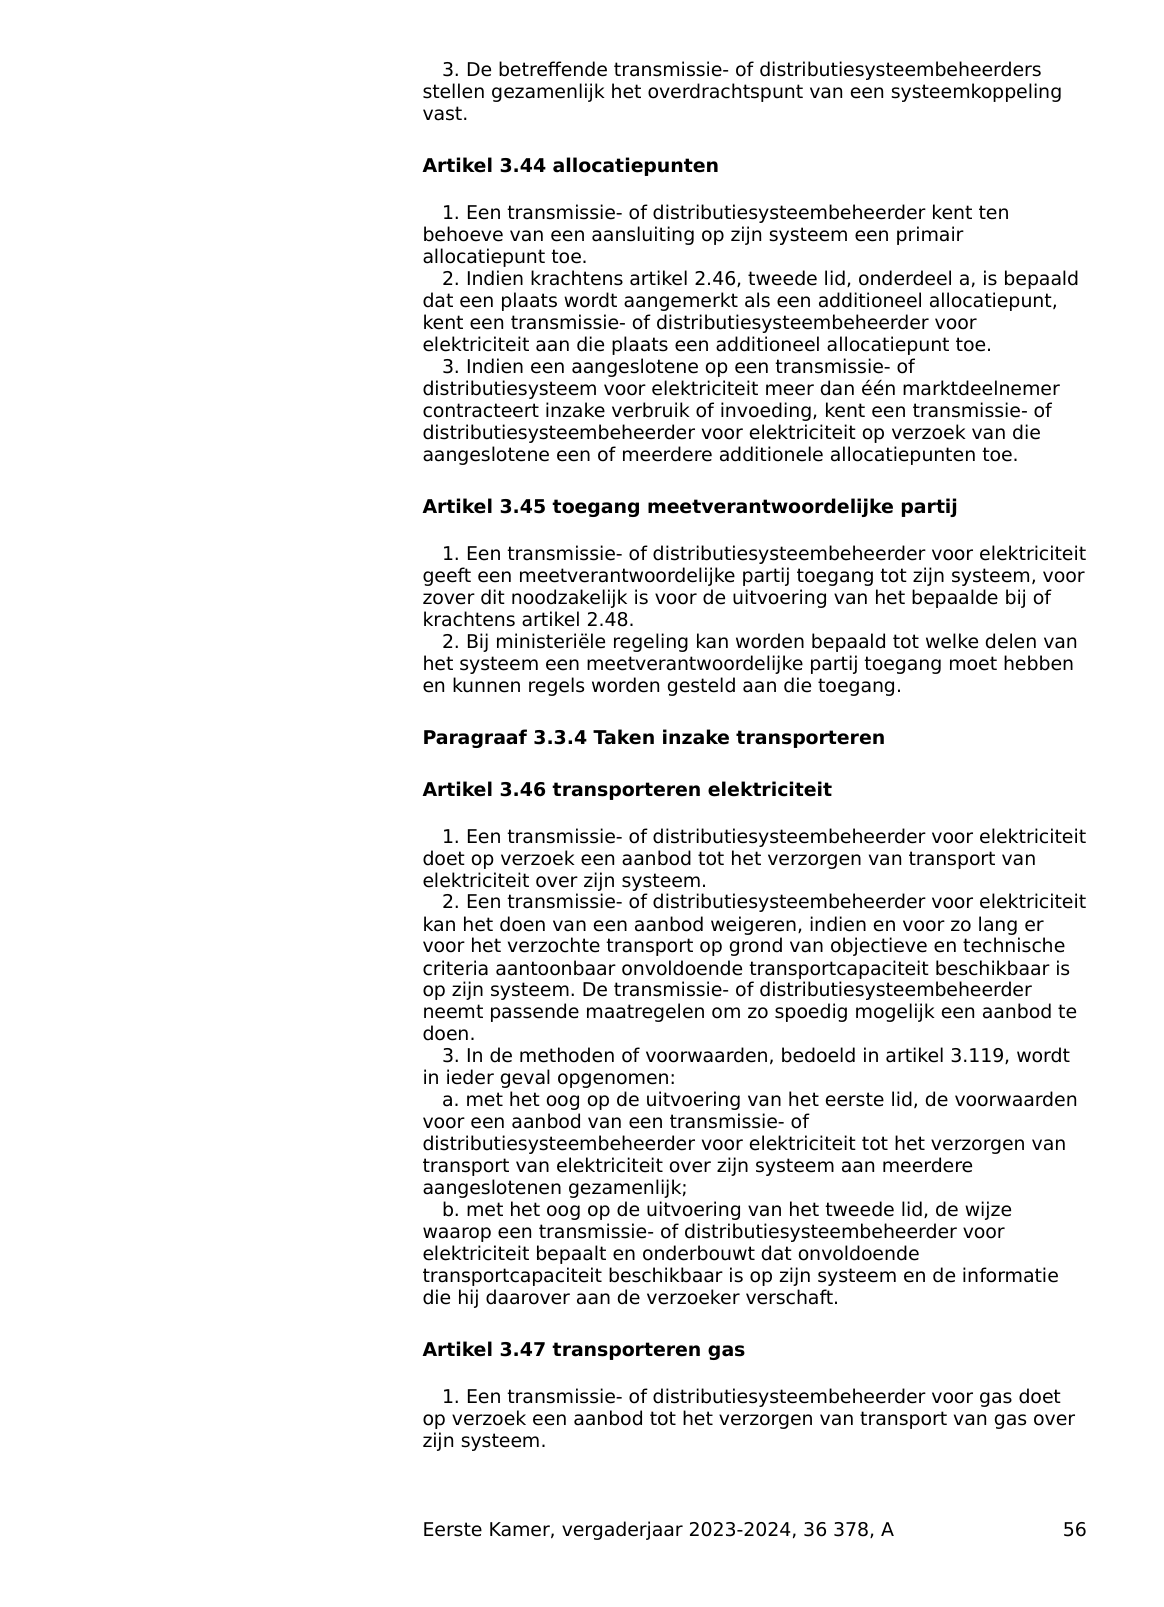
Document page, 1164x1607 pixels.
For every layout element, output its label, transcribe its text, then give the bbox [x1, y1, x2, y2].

text 1. Een transmissie- of distributiesysteembeheerder voor elektriciteit geeft een meetverantwoordelijke partij toegang tot zijn systeem, voor zover dit noodzakelijk is voor de uitvoering van het bepaalde bij of krachtens artikel 2.48. [422, 543, 1087, 631]
text 3. Indien een aangeslotene op een transmissie- of distributiesysteem voor elektriciteit meer dan één marktdeelnemer contracteert inzake verbruik of invoeding, kent een transmissie- of distributiesysteembeheerder voor elektriciteit op verzoek van die aangeslotene een of meerdere additionele allocatiepunten toe. [422, 356, 1087, 466]
text 1. Een transmissie- of distributiesysteembeheerder kent ten behoeve van een aansluiting op zijn systeem een primair allocatiepunt toe. [422, 202, 1087, 268]
text b. met het oog op de uitvoering van het tweede lid, de wijze waarop een transmissie- of distributiesysteembeheerder voor elektriciteit bepaalt en onderbouwt dat onvoldoende transportcapaciteit beschikbaar is op zijn systeem en de informatie die hij daarover aan de verzoeker verschaft. [422, 1199, 1087, 1309]
text 1. Een transmissie- of distributiesysteembeheerder voor gas doet op verzoek een aanbod tot het verzorgen van transport van gas over zijn systeem. [422, 1386, 1087, 1452]
text 3. In de methoden of voorwaarden, bedoeld in artikel 3.119, wordt in ieder geval opgenomen: [422, 1045, 1087, 1089]
text 1. Een transmissie- of distributiesysteembeheerder voor elektriciteit doet op verzoek een aanbod tot het verzorgen van transport van elektriciteit over zijn systeem. [422, 826, 1087, 891]
text 3. De betreffende transmissie- of distributiesysteembeheerders stellen gezamenlijk het overdrachtspunt van een systeemkoppeling vast. [422, 59, 1087, 125]
subtitle Paragraaf 3.3.4 Taken inzake transporteren [422, 727, 1087, 748]
text 2. Een transmissie- of distributiesysteembeheerder voor elektriciteit kan het doen van een aanbod weigeren, indien en voor zo lang er voor het verzochte transport op grond van objectieve en technische criteria aantoonbaar onvoldoende transportcapaciteit beschikbaar is op zijn systeem. De transmissie- of distributiesysteembeheerder neemt passende maatregelen om zo spoedig mogelijk een aanbod te doen. [422, 891, 1087, 1045]
text a. met het oog op de uitvoering van het eerste lid, de voorwaarden voor een aanbod van een transmissie- of distributiesysteembeheerder voor elektriciteit tot het verzorgen van transport van elektriciteit over zijn systeem aan meerdere aangeslotenen gezamenlijk; [422, 1089, 1087, 1199]
subtitle Artikel 3.45 toegang meetverantwoordelijke partij [422, 496, 1087, 518]
text 2. Bij ministeriële regeling kan worden bepaald tot welke delen van het systeem een meetverantwoordelijke partij toegang moet hebben en kunnen regels worden gesteld aan die toegang. [422, 631, 1087, 697]
subtitle Artikel 3.44 allocatiepunten [422, 155, 1087, 177]
text 2. Indien krachtens artikel 2.46, tweede lid, onderdeel a, is bepaald dat een plaats wordt aangemerkt als een additioneel allocatiepunt, kent een transmissie- of distributiesysteembeheerder voor elektriciteit aan die plaats een additioneel allocatiepunt toe. [422, 268, 1087, 356]
subtitle Artikel 3.46 transporteren elektriciteit [422, 778, 1087, 801]
subtitle Artikel 3.47 transporteren gas [422, 1339, 1087, 1361]
